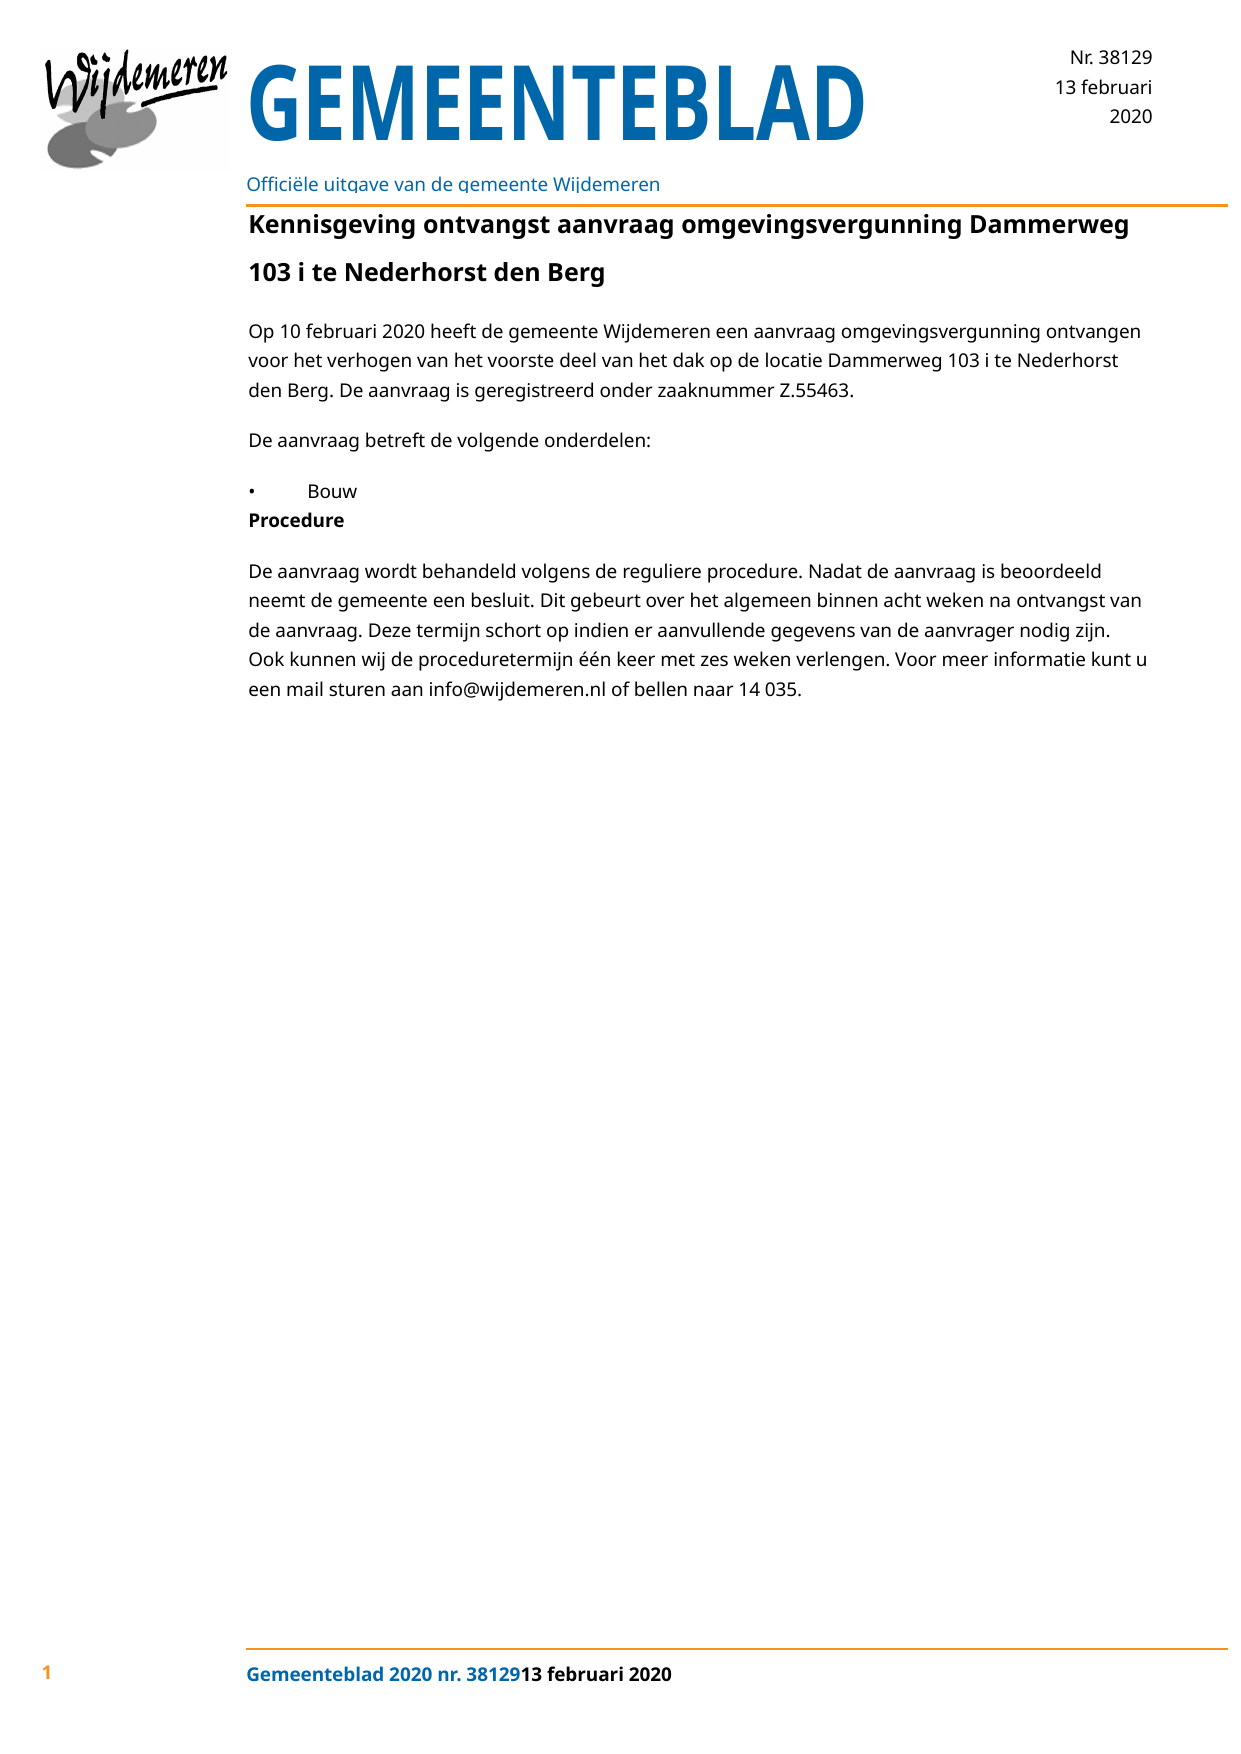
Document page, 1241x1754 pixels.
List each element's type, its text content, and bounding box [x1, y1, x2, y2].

text Op 10 februari 2020 heeft de gemeente Wijdemeren een aanvraag omgevingsvergunning ontvangen voor het verhogen van het voorste deel van het dak op de locatie Dammerweg 103 i te Nederhorst den Berg. De aanvraag is geregistreerd onder zaaknummer Z.55463. [248, 318, 1152, 403]
list Bouw [248, 478, 1152, 504]
text De aanvraag betreft de volgende onderdelen: [248, 427, 1152, 453]
text Procedure [248, 507, 1152, 533]
picture [41, 47, 231, 172]
text Kennisgeving ontvangst aanvraag omgevingsvergunning Dammerweg 103 i te Nederhorst den Berg [248, 207, 1152, 288]
text De aanvraag wordt behandeld volgens de reguliere procedure. Nadat de aanvraag is beoordeeld neemt de gemeente een besluit. Dit gebeurt over het algemeen binnen acht weken na ontvangst van de aanvraag. Deze termijn schort op indien er aanvullende gegevens van de aanvrager nodig zijn. Ook kunnen wij de proceduretermijn één keer met zes weken verlengen. Voor meer informatie kunt u een mail sturen aan info@wijdemeren.nl of bellen naar 14 035. [248, 558, 1152, 702]
